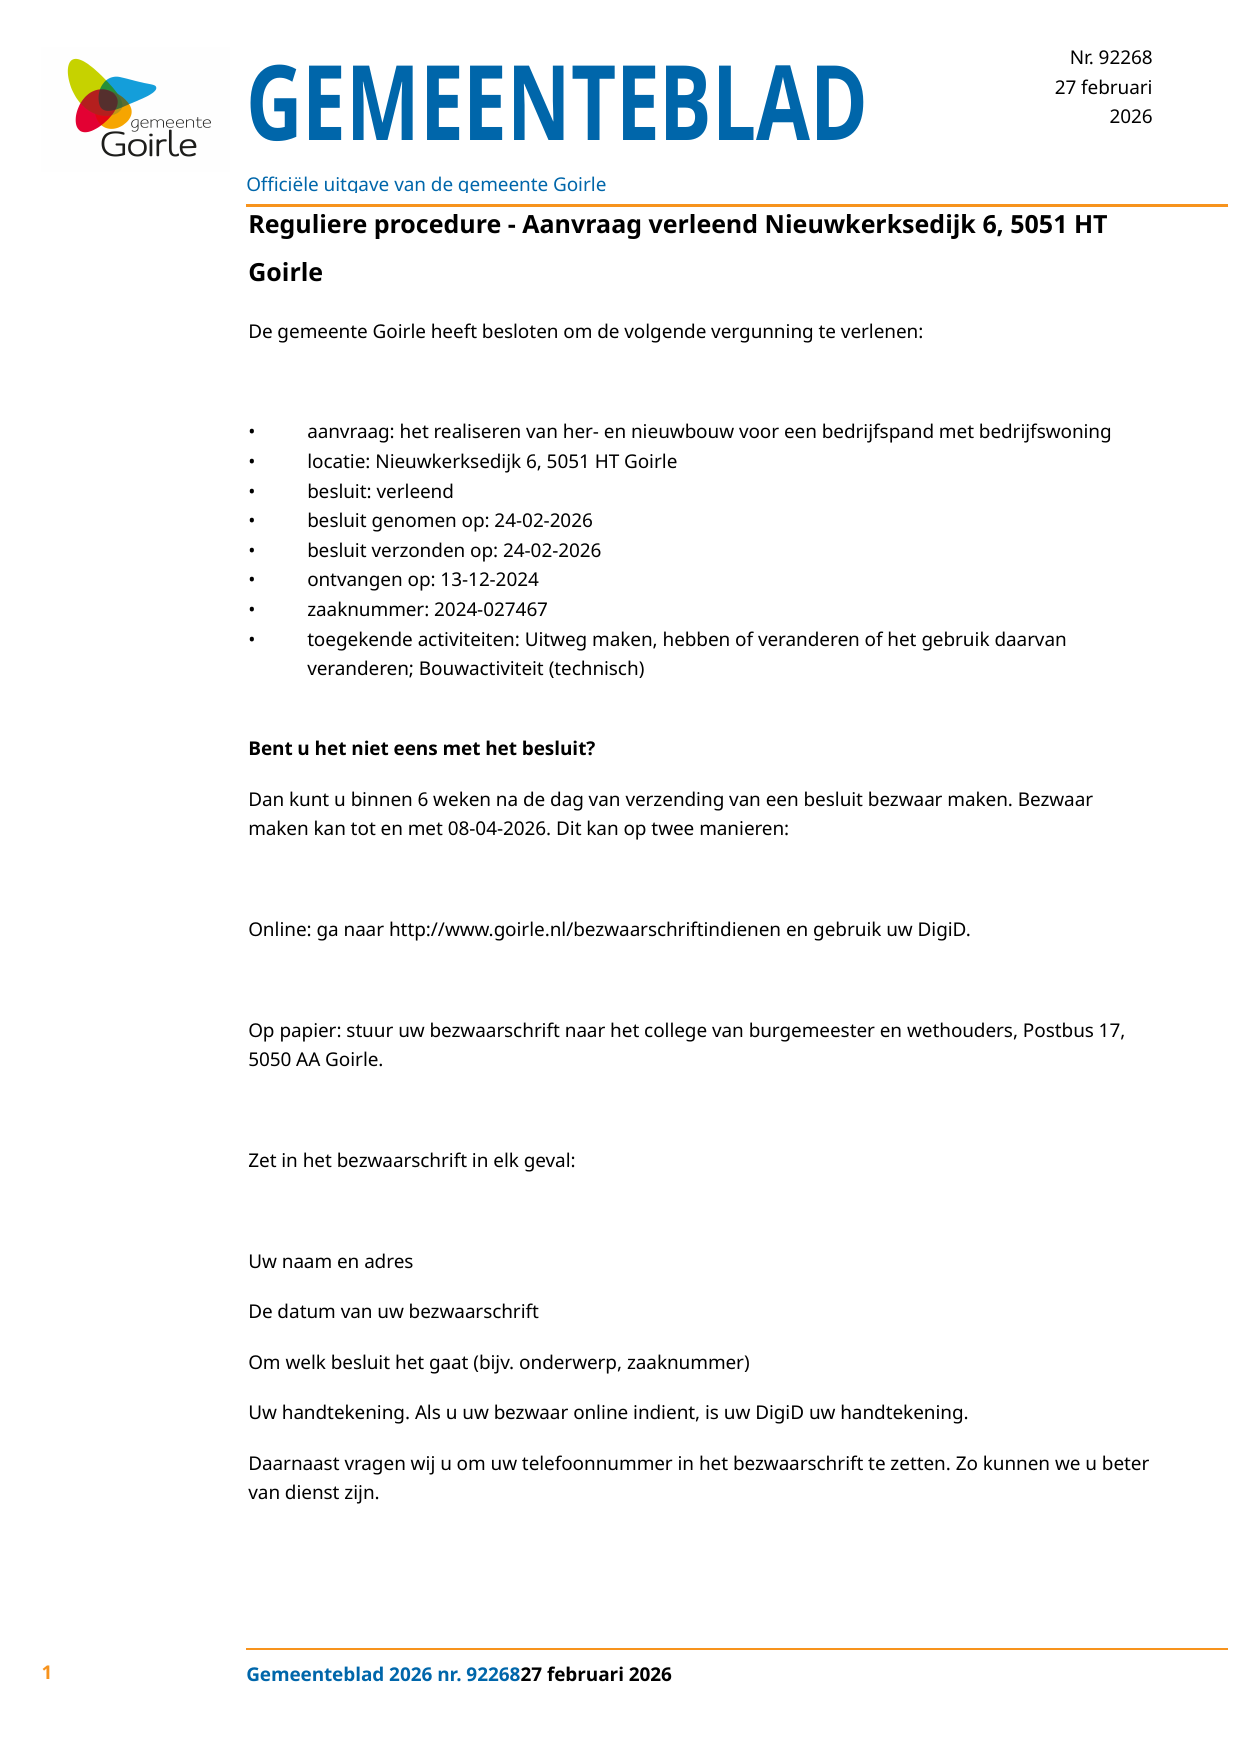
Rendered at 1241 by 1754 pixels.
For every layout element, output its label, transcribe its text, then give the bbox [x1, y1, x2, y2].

text Online: ga naar http://www.goirle.nl/bezwaarschriftindienen en gebruik uw DigiD. [248, 916, 1152, 942]
picture [41, 47, 231, 172]
text Reguliere procedure - Aanvraag verleend Nieuwkerksedijk 6, 5051 HT Goirle [248, 207, 1152, 288]
text Uw handtekening. Als u uw bezwaar online indient, is uw DigiD uw handtekening. [248, 1399, 1152, 1425]
list besluit: verleend [248, 478, 1152, 504]
list zaaknummer: 2024-027467 [248, 596, 1152, 622]
text De gemeente Goirle heeft besloten om de volgende vergunning te verlenen: [248, 318, 1152, 344]
text Uw naam en adres [248, 1248, 1152, 1274]
text Zet in het bezwaarschrift in elk geval: [248, 1147, 1152, 1173]
text Daarnaast vragen wij u om uw telefoonnummer in het bezwaarschrift te zetten. Zo kunnen we u beter van dienst zijn. [248, 1450, 1152, 1505]
text De datum van uw bezwaarschrift [248, 1299, 1152, 1324]
list locatie: Nieuwkerksedijk 6, 5051 HT Goirle [248, 448, 1152, 474]
list toegekende activiteiten: Uitweg maken, hebben of veranderen of het gebruik daarvan veranderen; Bouwactiviteit (technisch) [248, 626, 1152, 681]
list besluit verzonden op: 24-02-2026 [248, 537, 1152, 563]
list ontvangen op: 13-12-2024 [248, 567, 1152, 592]
text Op papier: stuur uw bezwaarschrift naar het college van burgemeester en wethouders, Postbus 17, 5050 AA Goirle. [248, 1017, 1152, 1072]
text Om welk besluit het gaat (bijv. onderwerp, zaaknummer) [248, 1349, 1152, 1375]
list aanvraag: het realiseren van her- en nieuwbouw voor een bedrijfspand met bedrijfswoning [248, 419, 1152, 444]
text Bent u het niet eens met het besluit? [248, 735, 1152, 761]
text Dan kunt u binnen 6 weken na de dag van verzending van een besluit bezwaar maken. Bezwaar maken kan tot en met 08-04-2026. Dit kan op twee manieren: [248, 786, 1152, 841]
list besluit genomen op: 24-02-2026 [248, 507, 1152, 533]
